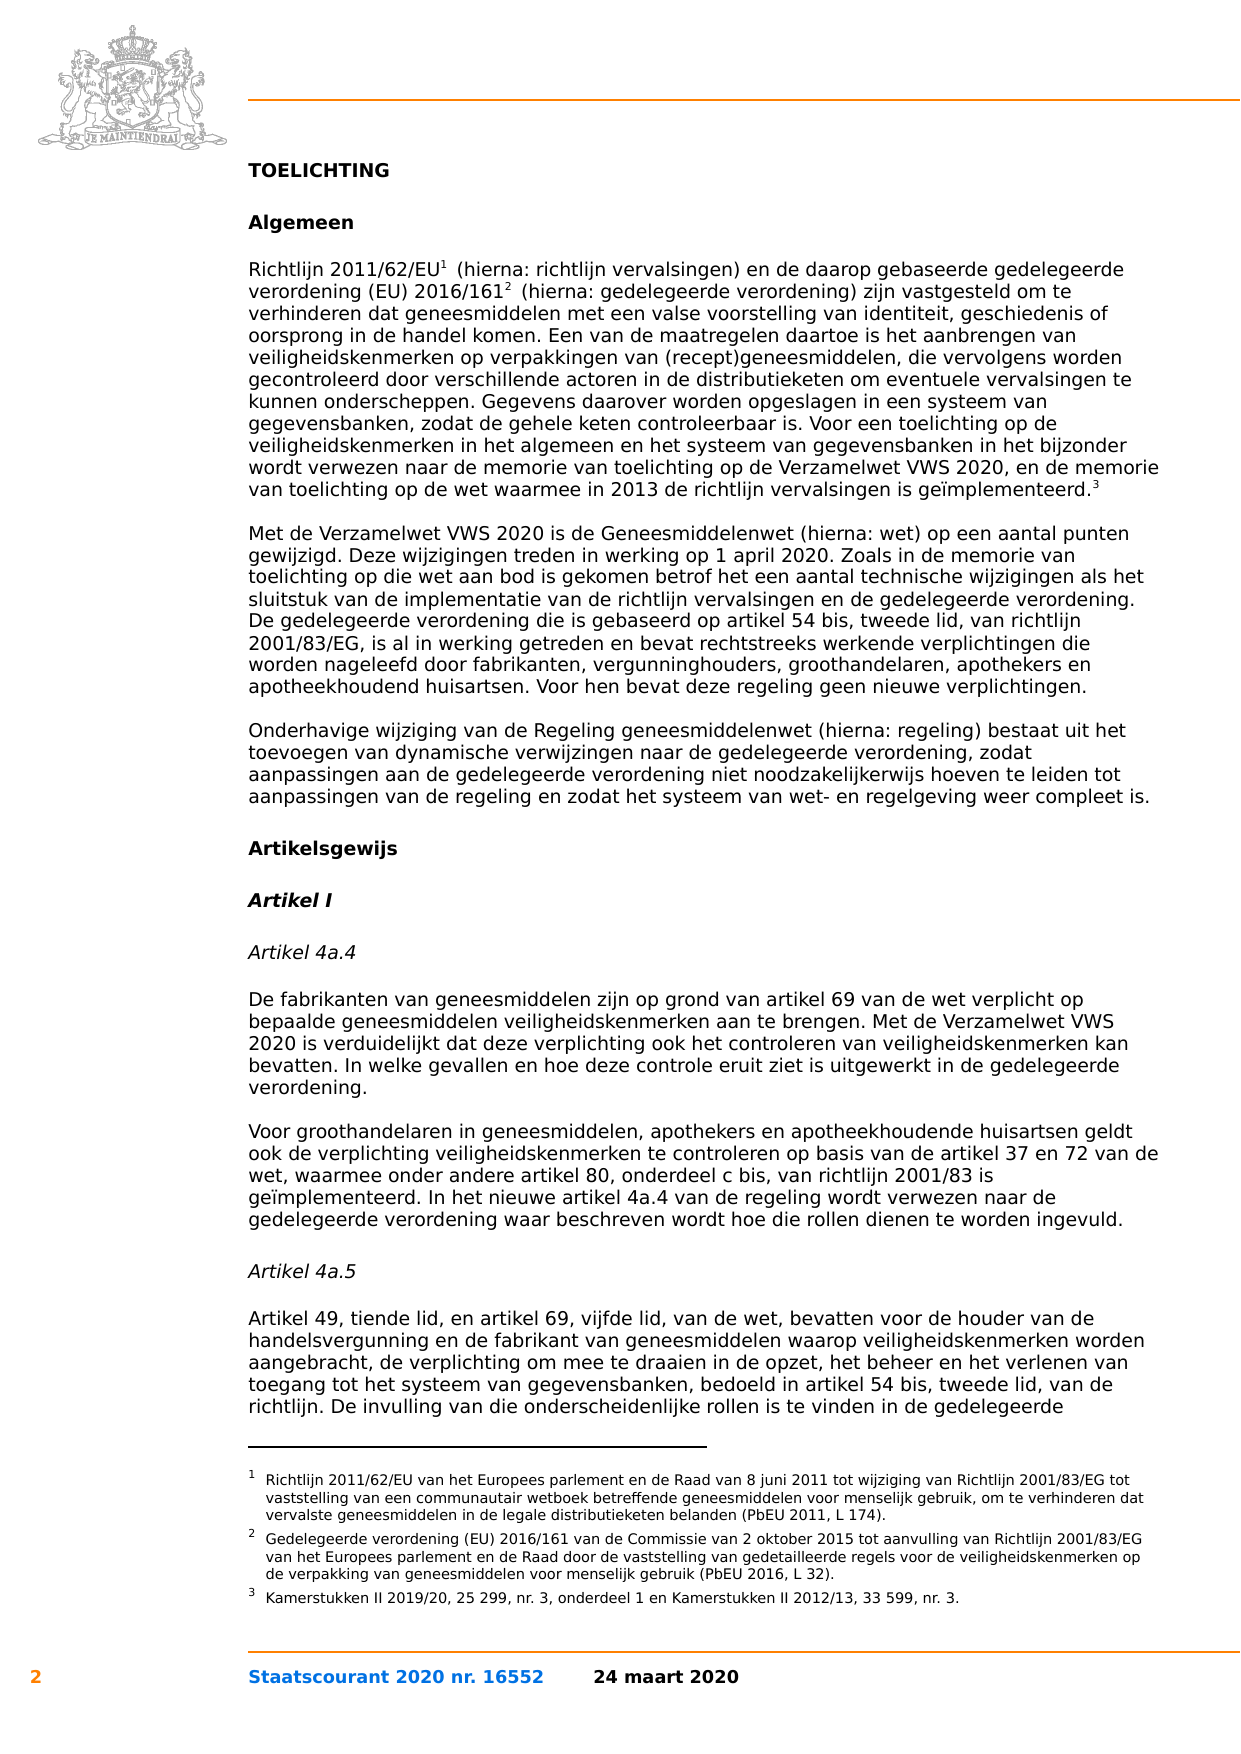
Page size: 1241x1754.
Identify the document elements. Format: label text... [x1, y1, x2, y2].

text Met de Verzamelwet VWS 2020 is de Geneesmiddelenwet (hierna: wet) op een aantal punten gewijzigd. Deze wijzigingen treden in werking op 1 april 2020. Zoals in de memorie van toelichting op die wet aan bod is gekomen betrof het een aantal technische wijzigingen als het sluitstuk van de implementatie van de richtlijn vervalsingen en de gedelegeerde verordening. De gedelegeerde verordening die is gebaseerd op artikel 54 bis, tweede lid, van richtlijn 2001/83/EG, is al in werking getreden en bevat rechtstreeks werkende verplichtingen die worden nageleefd door fabrikanten, vergunninghouders, groothandelaren, apothekers en apotheekhoudend huisartsen. Voor hen bevat deze regeling geen nieuwe verplichtingen. [248, 522, 1163, 698]
text De fabrikanten van geneesmiddelen zijn op grond van artikel 69 van de wet verplicht op bepaalde geneesmiddelen veiligheidskenmerken aan te brengen. Met de Verzamelwet VWS 2020 is verduidelijkt dat deze verplichting ook het controleren van veiligheidskenmerken kan bevatten. In welke gevallen en hoe deze controle eruit ziet is uitgewerkt in de gedelegeerde verordening. [248, 989, 1163, 1099]
text Richtlijn 2011/62/EU van het Europees parlement en de Raad van 8 juni 2011 tot wijziging van Richtlijn 2001/83/EG tot vaststelling van een communautair wetboek betreffende geneesmiddelen voor menselijk gebruik, om te verhinderen dat vervalste geneesmiddelen in de legale distributieketen belanden (PbEU 2011, L 174). [248, 1468, 1163, 1524]
text Kamerstukken II 2019/20, 25 299, nr. 3, onderdeel 1 en Kamerstukken II 2012/13, 33 599, nr. 3. [248, 1586, 1163, 1608]
text Gedelegeerde verordening (EU) 2016/161 van de Commissie van 2 oktober 2015 tot aanvulling van Richtlijn 2001/83/EG van het Europees parlement en de Raad door de vaststelling van gedetailleerde regels voor de veiligheidskenmerken op de verpakking van geneesmiddelen voor menselijk gebruik (PbEU 2016, L 32). [248, 1527, 1163, 1583]
subtitle Artikelsgewijs [248, 838, 1163, 860]
subtitle Artikel I [248, 890, 1163, 912]
text Richtlijn 2011/62/EU (hierna: richtlijn vervalsingen) en de daarop gebaseerde gedelegeerde verordening (EU) 2016/161 (hierna: gedelegeerde verordening) zijn vastgesteld om te verhinderen dat geneesmiddelen met een valse voorstelling van identiteit, geschiedenis of oorsprong in de handel komen. Een van de maatregelen daartoe is het aanbrengen van veiligheidskenmerken op verpakkingen van (recept)geneesmiddelen, die vervolgens worden gecontroleerd door verschillende actoren in de distributieketen om eventuele vervalsingen te kunnen onderscheppen. Gegevens daarover worden opgeslagen in een systeem van gegevensbanken, zodat de gehele keten controleerbaar is. Voor een toelichting op de veiligheidskenmerken in het algemeen en het systeem van gegevensbanken in het bijzonder wordt verwezen naar de memorie van toelichting op de Verzamelwet VWS 2020, en de memorie van toelichting op de wet waarmee in 2013 de richtlijn vervalsingen is geïmplementeerd. [248, 259, 1163, 501]
picture [38, 25, 227, 150]
subtitle TOELICHTING [248, 160, 1163, 182]
text Voor groothandelaren in geneesmiddelen, apothekers en apotheekhoudende huisartsen geldt ook de verplichting veiligheidskenmerken te controleren op basis van de artikel 37 en 72 van de wet, waarmee onder andere artikel 80, onderdeel c bis, van richtlijn 2001/83 is geïmplementeerd. In het nieuwe artikel 4a.4 van de regeling wordt verwezen naar de gedelegeerde verordening waar beschreven wordt hoe die rollen dienen te worden ingevuld. [248, 1121, 1163, 1231]
subtitle Artikel 4a.5 [248, 1261, 1163, 1283]
text Artikel 49, tiende lid, en artikel 69, vijfde lid, van de wet, bevatten voor de houder van de handelsvergunning en de fabrikant van geneesmiddelen waarop veiligheidskenmerken worden aangebracht, de verplichting om mee te draaien in de opzet, het beheer en het verlenen van toegang tot het systeem van gegevensbanken, bedoeld in artikel 54 bis, tweede lid, van de richtlijn. De invulling van die onderscheidenlijke rollen is te vinden in de gedelegeerde [248, 1308, 1163, 1418]
subtitle Algemeen [248, 212, 1163, 234]
text Onderhavige wijziging van de Regeling geneesmiddelenwet (hierna: regeling) bestaat uit het toevoegen van dynamische verwijzingen naar de gedelegeerde verordening, zodat aanpassingen aan de gedelegeerde verordening niet noodzakelijkerwijs hoeven te leiden tot aanpassingen van de regeling en zodat het systeem van wet- en regelgeving weer compleet is. [248, 720, 1163, 808]
subtitle Artikel 4a.4 [248, 942, 1163, 964]
